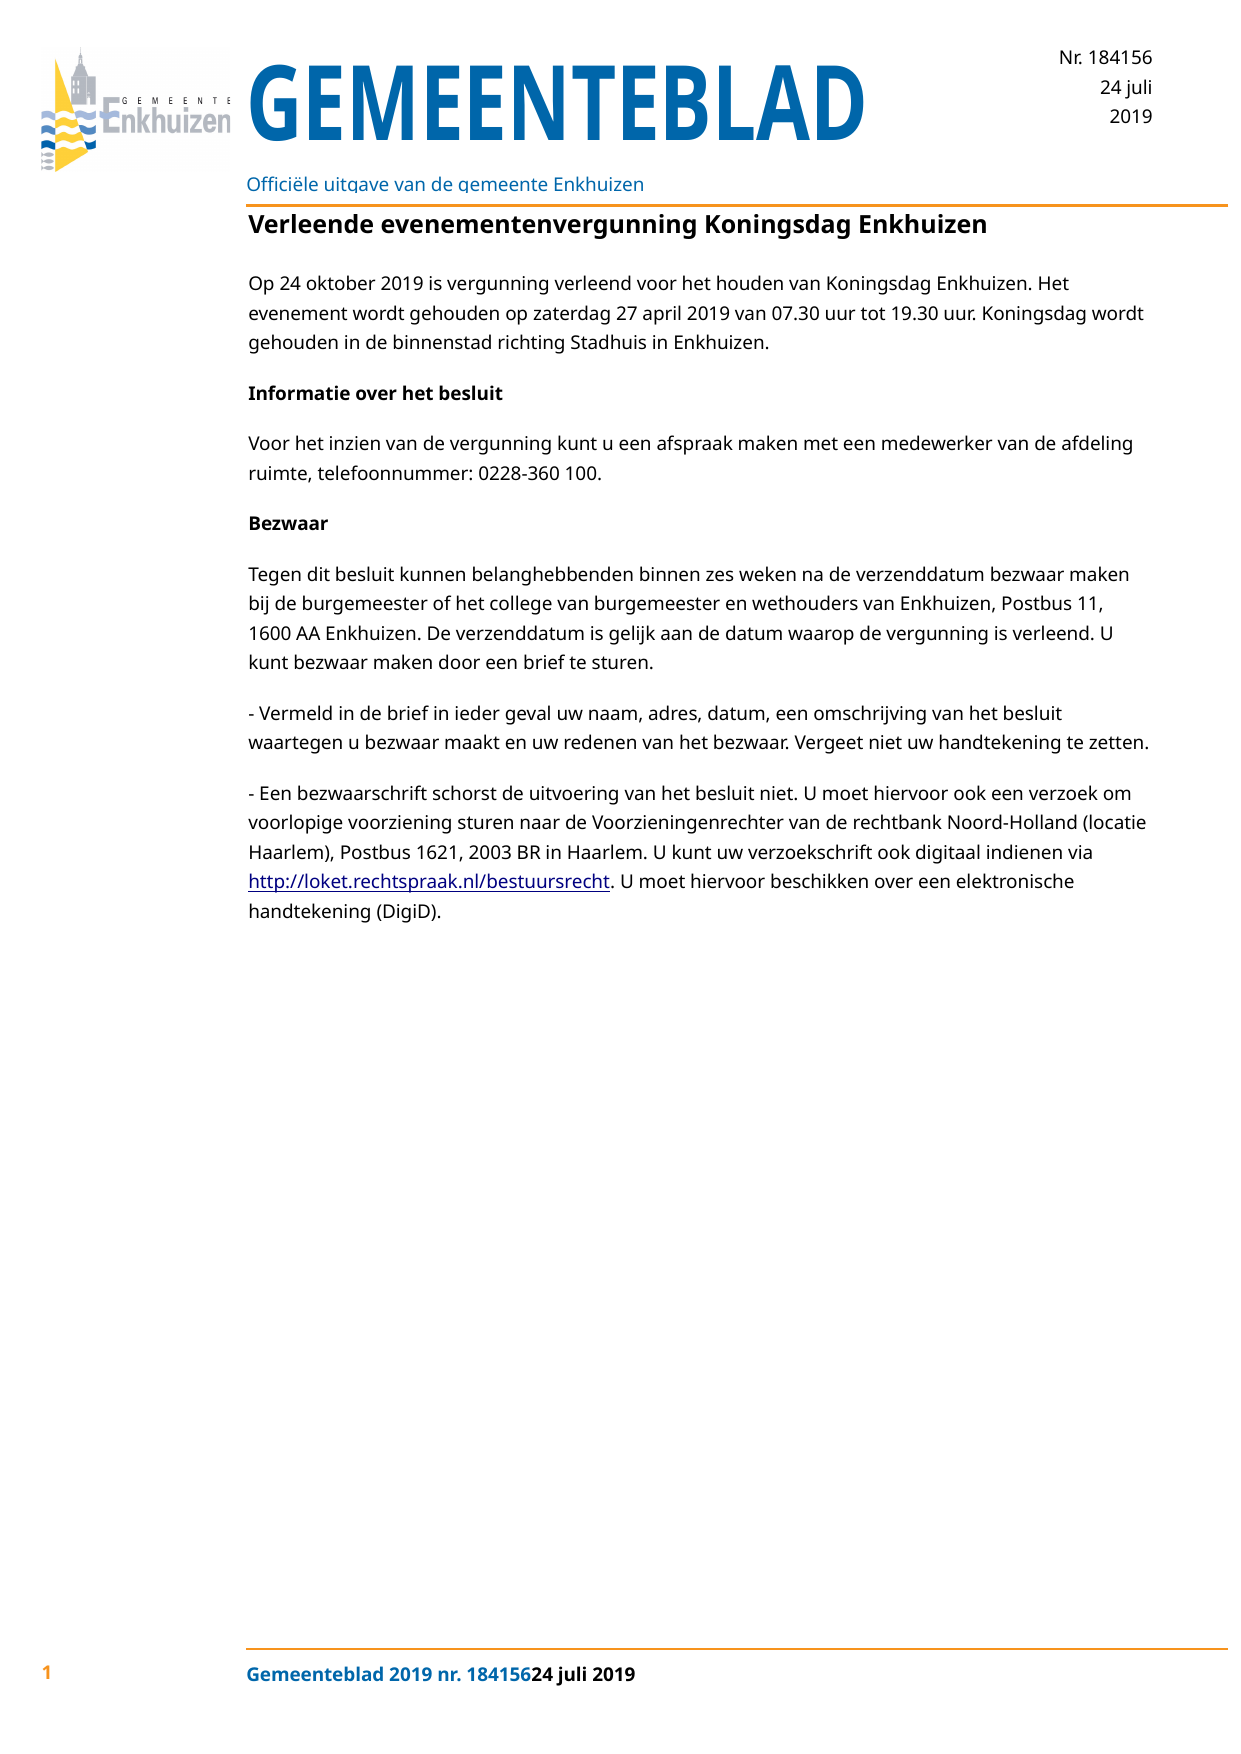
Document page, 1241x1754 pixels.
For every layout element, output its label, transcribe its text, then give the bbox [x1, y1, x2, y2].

text Tegen dit besluit kunnen belanghebbenden binnen zes weken na de verzenddatum bezwaar maken bij de burgemeester of het college van burgemeester en wethouders van Enkhuizen, Postbus 11, 1600 AA Enkhuizen. De verzenddatum is gelijk aan de datum waarop de vergunning is verleend. U kunt bezwaar maken door een brief te sturen. [248, 561, 1152, 675]
text Bezwaar [248, 510, 1152, 536]
text Op 24 oktober 2019 is vergunning verleend voor het houden van Koningsdag Enkhuizen. Het evenement wordt gehouden op zaterdag 27 april 2019 van 07.30 uur tot 19.30 uur. Koningsdag wordt gehouden in de binnenstad richting Stadhuis in Enkhuizen. [248, 270, 1152, 355]
text Verleende evenementenvergunning Koningsdag Enkhuizen [248, 207, 1152, 241]
text - Vermeld in de brief in ieder geval uw naam, adres, datum, een omschrijving van het besluit waartegen u bezwaar maakt en uw redenen van het bezwaar. Vergeet niet uw handtekening te zetten. [248, 700, 1152, 755]
text Informatie over het besluit [248, 380, 1152, 406]
text Voor het inzien van de vergunning kunt u een afspraak maken met een medewerker van de afdeling ruimte, telefoonnummer: 0228-360 100. [248, 430, 1152, 486]
picture [41, 47, 231, 172]
text - Een bezwaarschrift schorst de uitvoering van het besluit niet. U moet hiervoor ook een verzoek om voorlopige voorziening sturen naar de Voorzieningenrechter van de rechtbank Noord-Holland (locatie Haarlem), Postbus 1621, 2003 BR in Haarlem. U kunt uw verzoekschrift ook digitaal indienen via http://loket.rechtspraak.nl/bestuursrecht. U moet hiervoor beschikken over een elektronische handtekening (DigiD). [248, 780, 1152, 924]
